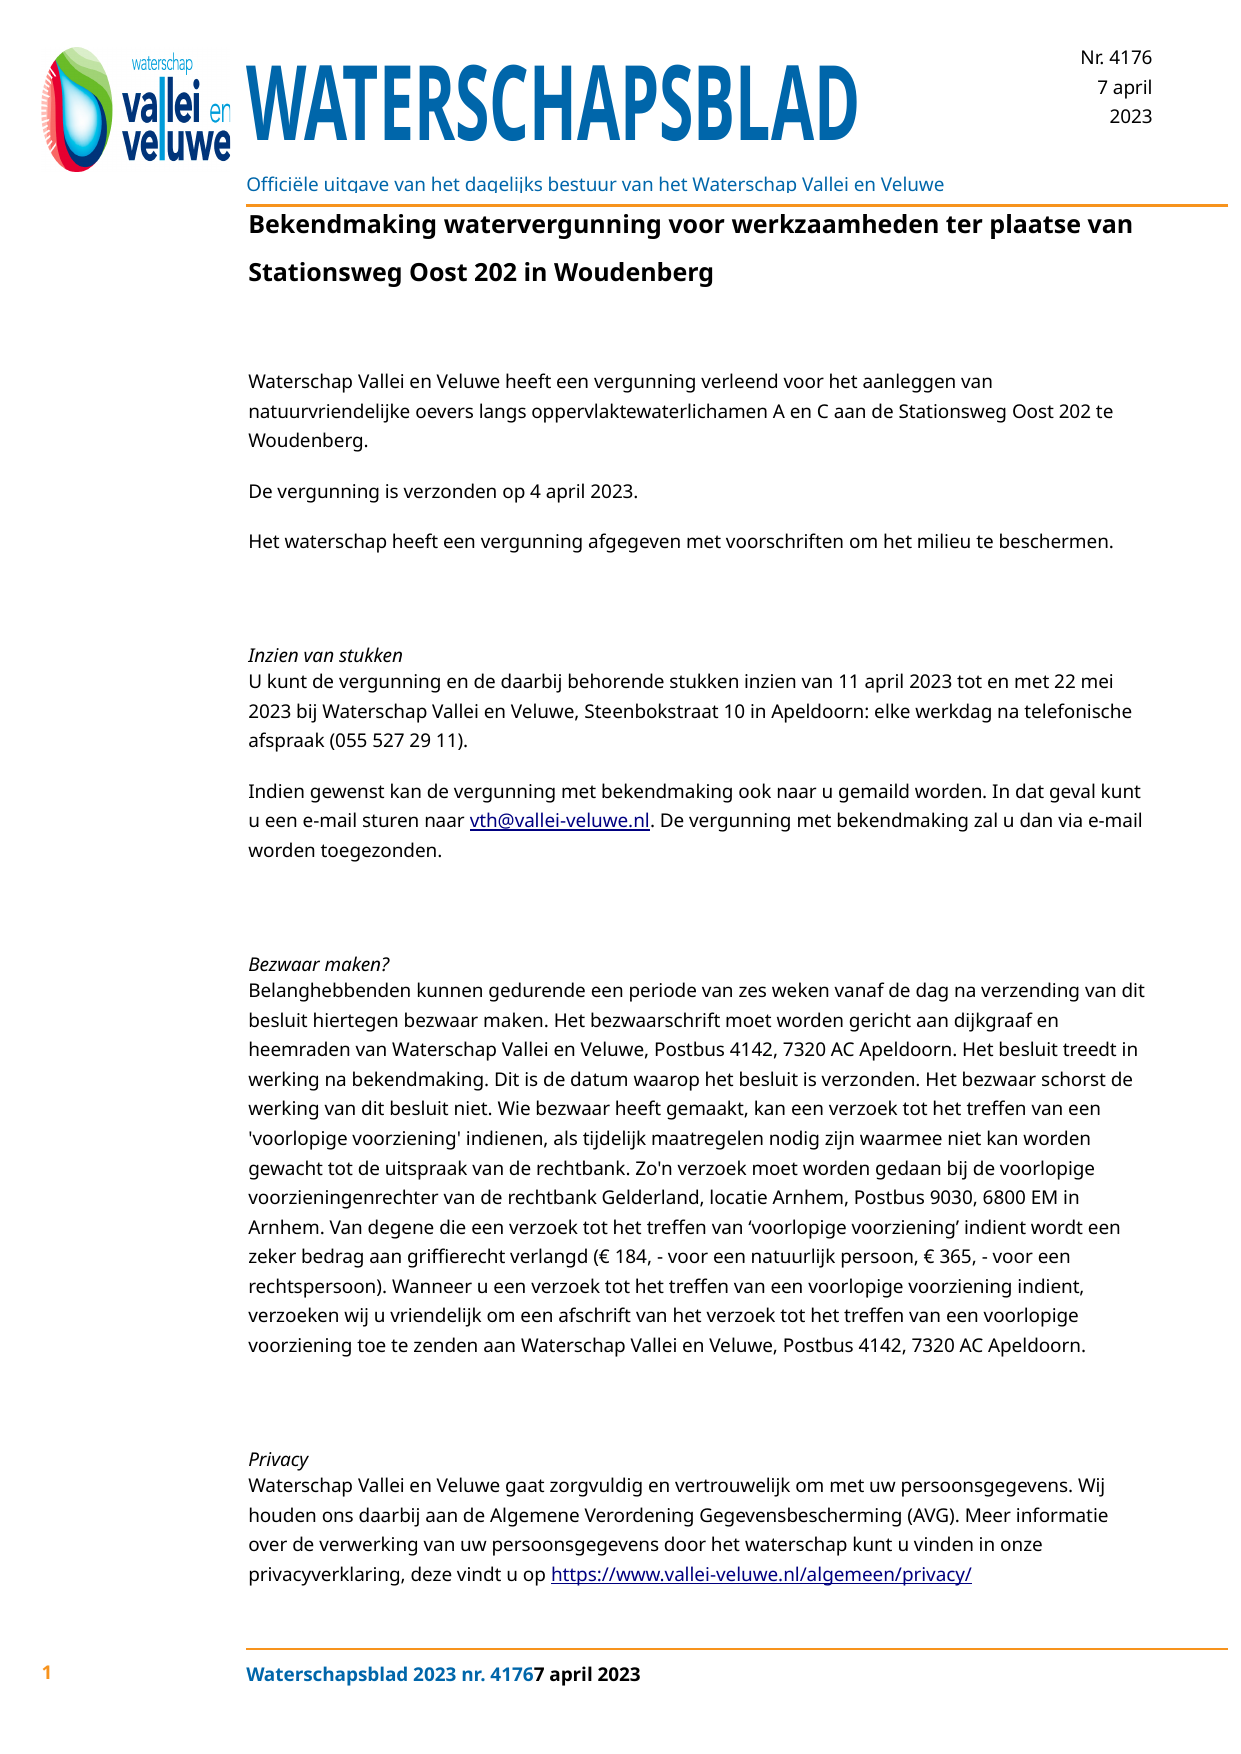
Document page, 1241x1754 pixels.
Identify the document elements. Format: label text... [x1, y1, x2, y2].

text U kunt de vergunning en de daarbij behorende stukken inzien van 11 april 2023 tot en met 22 mei 2023 bij Waterschap Vallei en Veluwe, Steenbokstraat 10 in Apeldoorn: elke werkdag na telefonische afspraak (055 527 29 11). [248, 668, 1152, 753]
text Waterschap Vallei en Veluwe heeft een vergunning verleend voor het aanleggen van natuurvriendelijke oevers langs oppervlaktewaterlichamen A en C aan de Stationsweg Oost 202 te Woudenberg. [248, 368, 1152, 453]
text Het waterschap heeft een vergunning afgegeven met voorschriften om het milieu te beschermen. [248, 528, 1152, 554]
text Privacy [248, 1447, 1152, 1472]
text Waterschap Vallei en Veluwe gaat zorgvuldig en vertrouwelijk om met uw persoonsgegevens. Wij houden ons daarbij aan de Algemene Verordening Gegevensbescherming (AVG). Meer informatie over de verwerking van uw persoonsgegevens door het waterschap kunt u vinden in onze privacyverklaring, deze vindt u op https://www.vallei-veluwe.nl/algemeen/privacy/ [248, 1472, 1152, 1587]
text Belanghebbenden kunnen gedurende een periode van zes weken vanaf de dag na verzending van dit besluit hiertegen bezwaar maken. Het bezwaarschrift moet worden gericht aan dijkgraaf en heemraden van Waterschap Vallei en Veluwe, Postbus 4142, 7320 AC Apeldoorn. Het besluit treedt in werking na bekendmaking. Dit is de datum waarop het besluit is verzonden. Het bezwaar schorst de werking van dit besluit niet. Wie bezwaar heeft gemaakt, kan een verzoek tot het treffen van een 'voorlopige voorziening' indienen, als tijdelijk maatregelen nodig zijn waarmee niet kan worden gewacht tot de uitspraak van de rechtbank. Zo'n verzoek moet worden gedaan bij de voorlopige voorzieningenrechter van de rechtbank Gelderland, locatie Arnhem, Postbus 9030, 6800 EM in Arnhem. Van degene die een verzoek tot het treffen van ‘voorlopige voorziening’ indient wordt een zeker bedrag aan griffierecht verlangd (€ 184, - voor een natuurlijk persoon, € 365, - voor een rechtspersoon). Wanneer u een verzoek tot het treffen van een voorlopige voorziening indient, verzoeken wij u vriendelijk om een afschrift van het verzoek tot het treffen van een voorlopige voorziening toe te zenden aan Waterschap Vallei en Veluwe, Postbus 4142, 7320 AC Apeldoorn. [248, 977, 1152, 1358]
text Bekendmaking watervergunning voor werkzaamheden ter plaatse van Stationsweg Oost 202 in Woudenberg [248, 207, 1152, 288]
picture [41, 47, 231, 172]
text Indien gewenst kan de vergunning met bekendmaking ook naar u gemaild worden. In dat geval kunt u een e-mail sturen naar vth@vallei-veluwe.nl. De vergunning met bekendmaking zal u dan via e-mail worden toegezonden. [248, 778, 1152, 863]
text De vergunning is verzonden op 4 april 2023. [248, 478, 1152, 504]
text Bezwaar maken? [248, 952, 1152, 977]
text Inzien van stukken [248, 643, 1152, 668]
